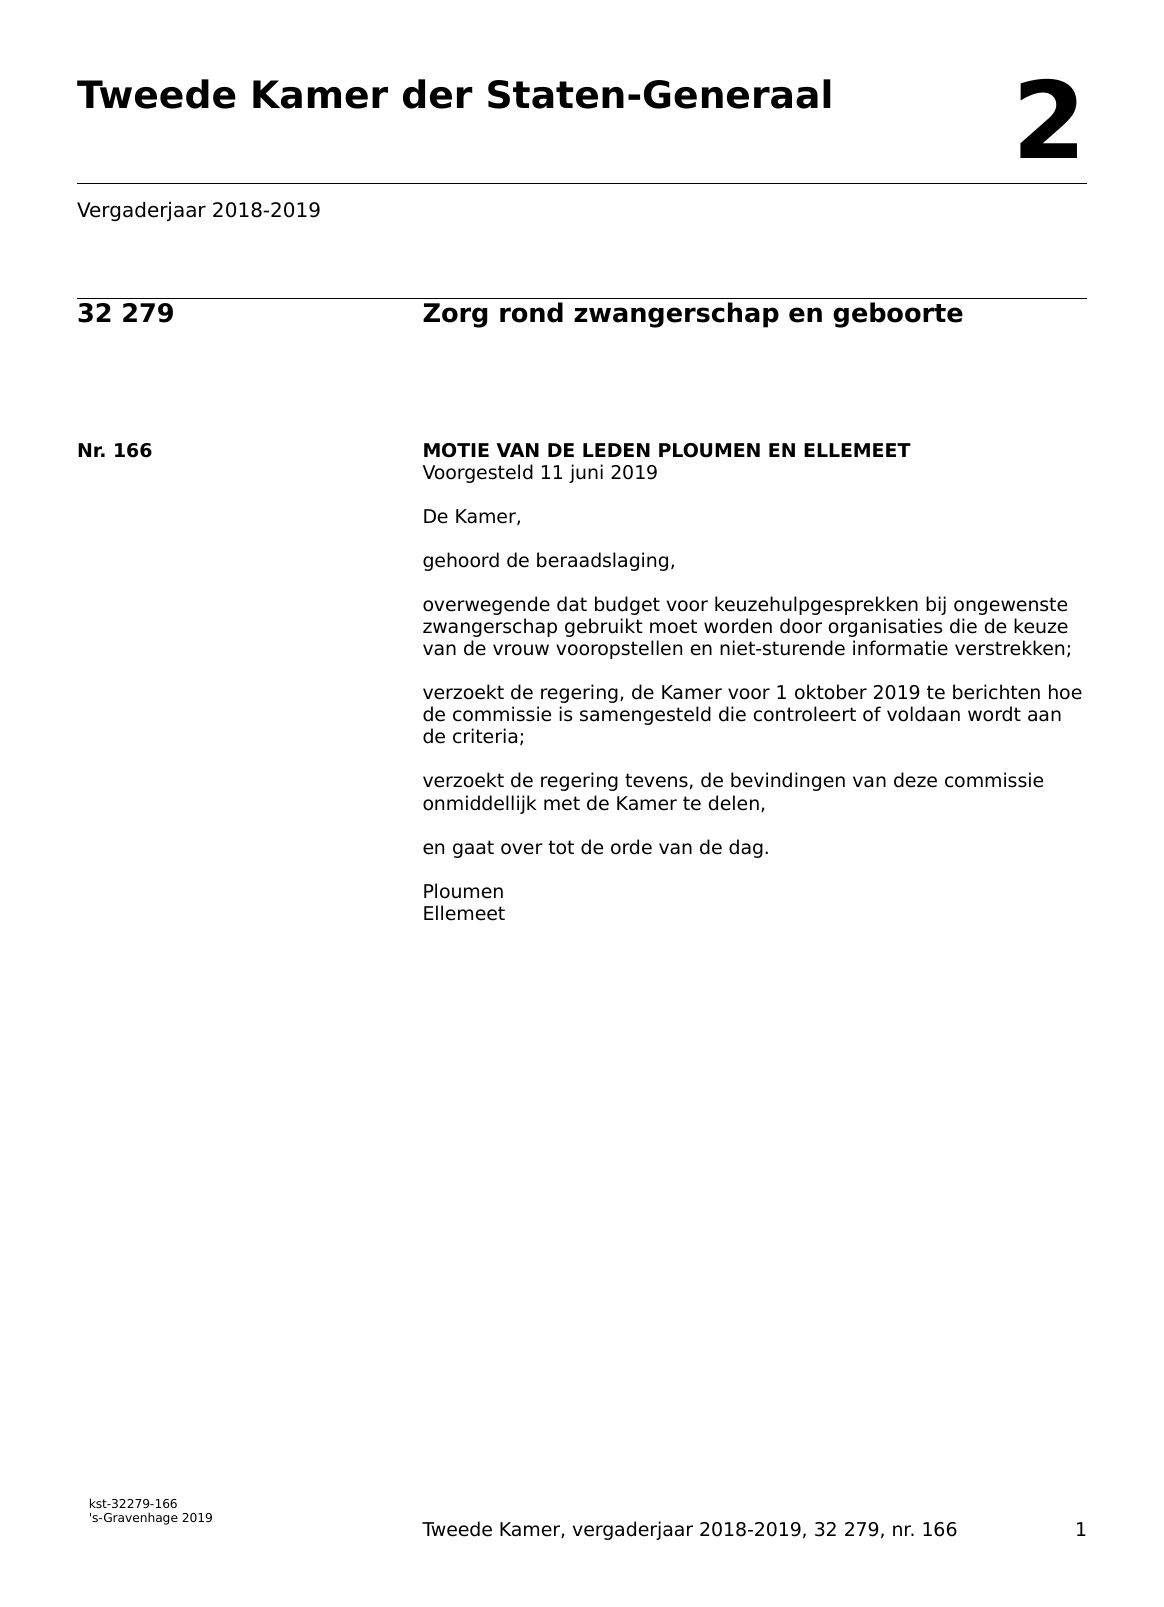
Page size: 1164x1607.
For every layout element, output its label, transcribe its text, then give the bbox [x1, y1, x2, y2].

table_header 2 [886, 59, 1087, 183]
text verzoekt de regering, de Kamer voor 1 oktober 2019 te berichten hoe de commissie is samengesteld die controleert of voldaan wordt aan de criteria; [422, 682, 1087, 748]
text verzoekt de regering tevens, de bevindingen van deze commissie onmiddellijk met de Kamer te delen, [422, 770, 1087, 814]
text Ellemeet [422, 903, 1087, 925]
text Ploumen [422, 881, 1087, 903]
text kst-32279-166 [88, 1497, 323, 1511]
text gehoord de beraadslaging, [422, 550, 1087, 572]
text en gaat over tot de orde van de dag. [422, 837, 1087, 858]
text Voorgesteld 11 juni 2019 [422, 462, 1087, 484]
table_header Tweede Kamer der Staten-Generaal [77, 59, 886, 183]
text De Kamer, [422, 506, 1087, 528]
table_cell Vergaderjaar 2018-2019 [77, 184, 1087, 298]
text overwegende dat budget voor keuzehulpgesprekken bij ongewenste zwangerschap gebruikt moet worden door organisaties die de keuze van de vrouw vooropstellen en niet-sturende informatie verstrekken; [422, 594, 1087, 660]
subtitle Nr. 166 MOTIE VAN DE LEDEN PLOUMEN EN ELLEMEET [77, 440, 1087, 462]
subtitle 32 279 Zorg rond zwangerschap en geboorte [77, 299, 1087, 329]
text 's-Gravenhage 2019 [88, 1511, 323, 1525]
